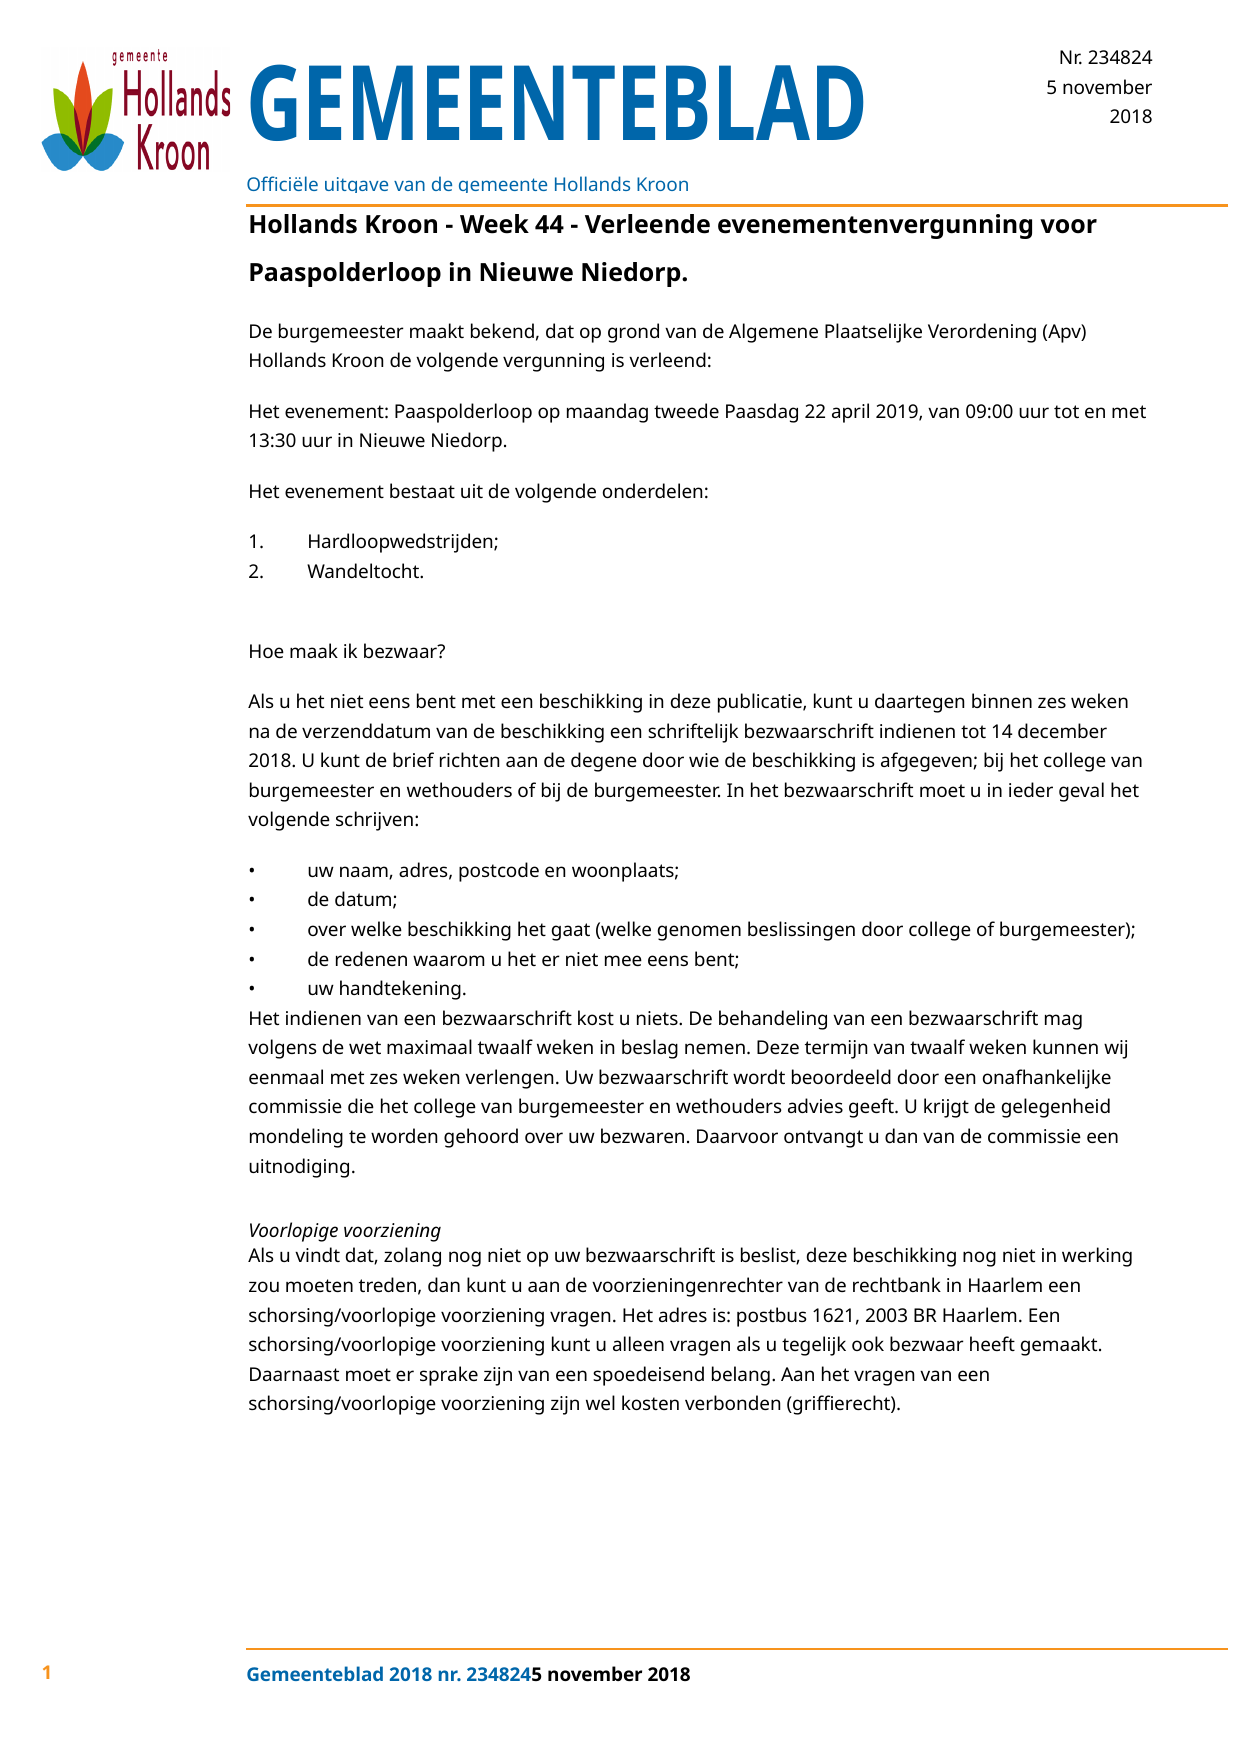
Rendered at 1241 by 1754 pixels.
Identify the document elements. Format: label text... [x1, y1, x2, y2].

text Hoe maak ik bezwaar? [248, 638, 1152, 664]
list uw handtekening. [248, 975, 1152, 1001]
text Het evenement: Paaspolderloop op maandag tweede Paasdag 22 april 2019, van 09:00 uur tot en met 13:30 uur in Nieuwe Niedorp. [248, 398, 1152, 453]
list de redenen waarom u het er niet mee eens bent; [248, 946, 1152, 972]
list de datum; [248, 887, 1152, 912]
text Voorlopige voorziening [248, 1217, 1152, 1243]
list uw naam, adres, postcode en woonplaats; [248, 857, 1152, 883]
text Hollands Kroon - Week 44 - Verleende evenementenvergunning voor Paaspolderloop in Nieuwe Niedorp. [248, 207, 1152, 288]
list Hardloopwedstrijden; [248, 528, 1152, 554]
picture [41, 47, 231, 172]
text Het evenement bestaat uit de volgende onderdelen: [248, 478, 1152, 504]
list Wandeltocht. [248, 558, 1152, 584]
list over welke beschikking het gaat (welke genomen beslissingen door college of burgemeester); [248, 916, 1152, 942]
text Het indienen van een bezwaarschrift kost u niets. De behandeling van een bezwaarschrift mag volgens de wet maximaal twaalf weken in beslag nemen. Deze termijn van twaalf weken kunnen wij eenmaal met zes weken verlengen. Uw bezwaarschrift wordt beoordeeld door een onafhankelijke commissie die het college van burgemeester en wethouders advies geeft. U krijgt de gelegenheid mondeling te worden gehoord over uw bezwaren. Daarvoor ontvangt u dan van de commissie een uitnodiging. [248, 1005, 1152, 1179]
text Als u vindt dat, zolang nog niet op uw bezwaarschrift is beslist, deze beschikking nog niet in werking zou moeten treden, dan kunt u aan de voorzieningenrechter van de rechtbank in Haarlem een schorsing/voorlopige voorziening vragen. Het adres is: postbus 1621, 2003 BR Haarlem. Een schorsing/voorlopige voorziening kunt u alleen vragen als u tegelijk ook bezwaar heeft gemaakt. Daarnaast moet er sprake zijn van een spoedeisend belang. Aan het vragen van een schorsing/voorlopige voorziening zijn wel kosten verbonden (griffierecht). [248, 1243, 1152, 1416]
text Als u het niet eens bent met een beschikking in deze publicatie, kunt u daartegen binnen zes weken na de verzenddatum van de beschikking een schriftelijk bezwaarschrift indienen tot 14 december 2018. U kunt de brief richten aan de degene door wie de beschikking is afgegeven; bij het college van burgemeester en wethouders of bij de burgemeester. In het bezwaarschrift moet u in ieder geval het volgende schrijven: [248, 688, 1152, 832]
text De burgemeester maakt bekend, dat op grond van de Algemene Plaatselijke Verordening (Apv) Hollands Kroon de volgende vergunning is verleend: [248, 318, 1152, 373]
